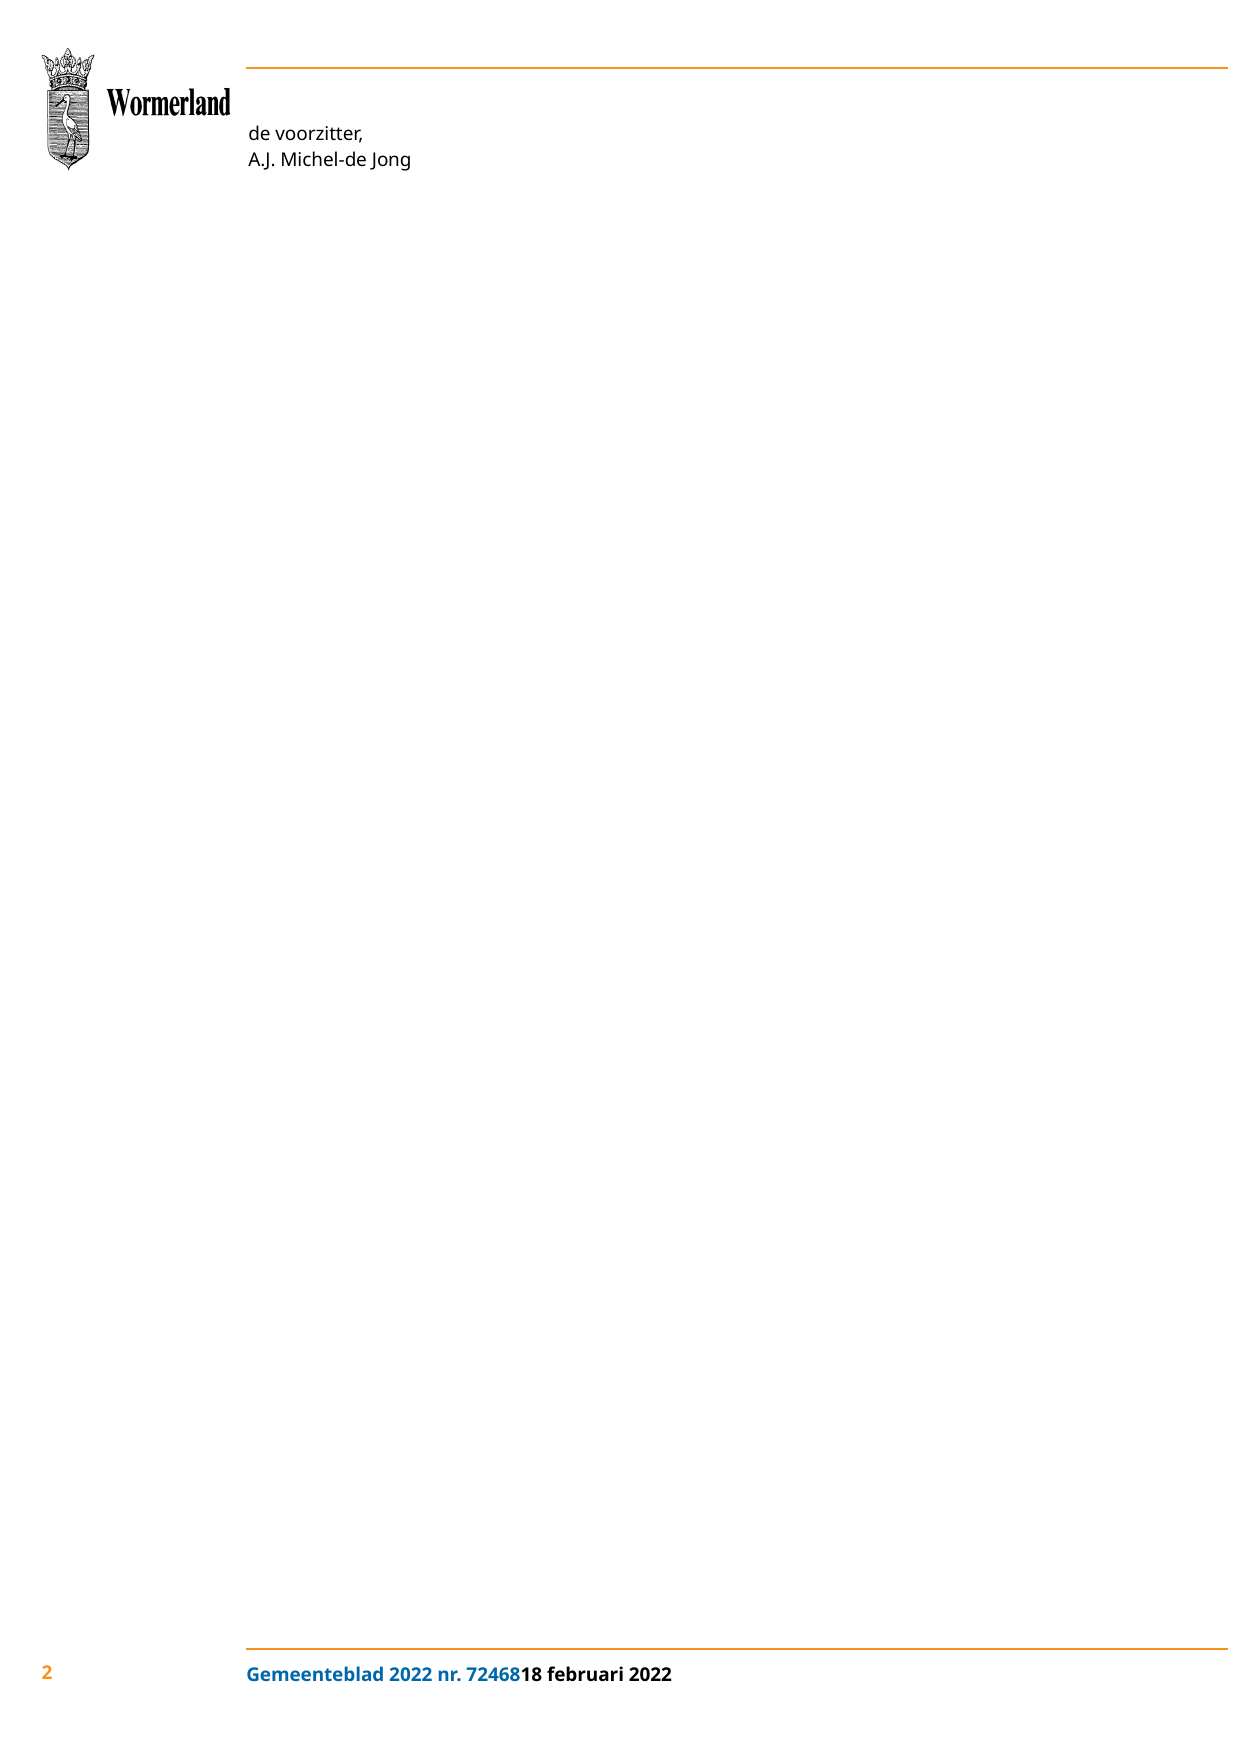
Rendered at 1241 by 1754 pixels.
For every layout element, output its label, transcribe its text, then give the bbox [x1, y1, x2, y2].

picture [41, 47, 231, 172]
text de voorzitter, [248, 121, 1152, 146]
text A.J. Michel-de Jong [248, 146, 1152, 172]
